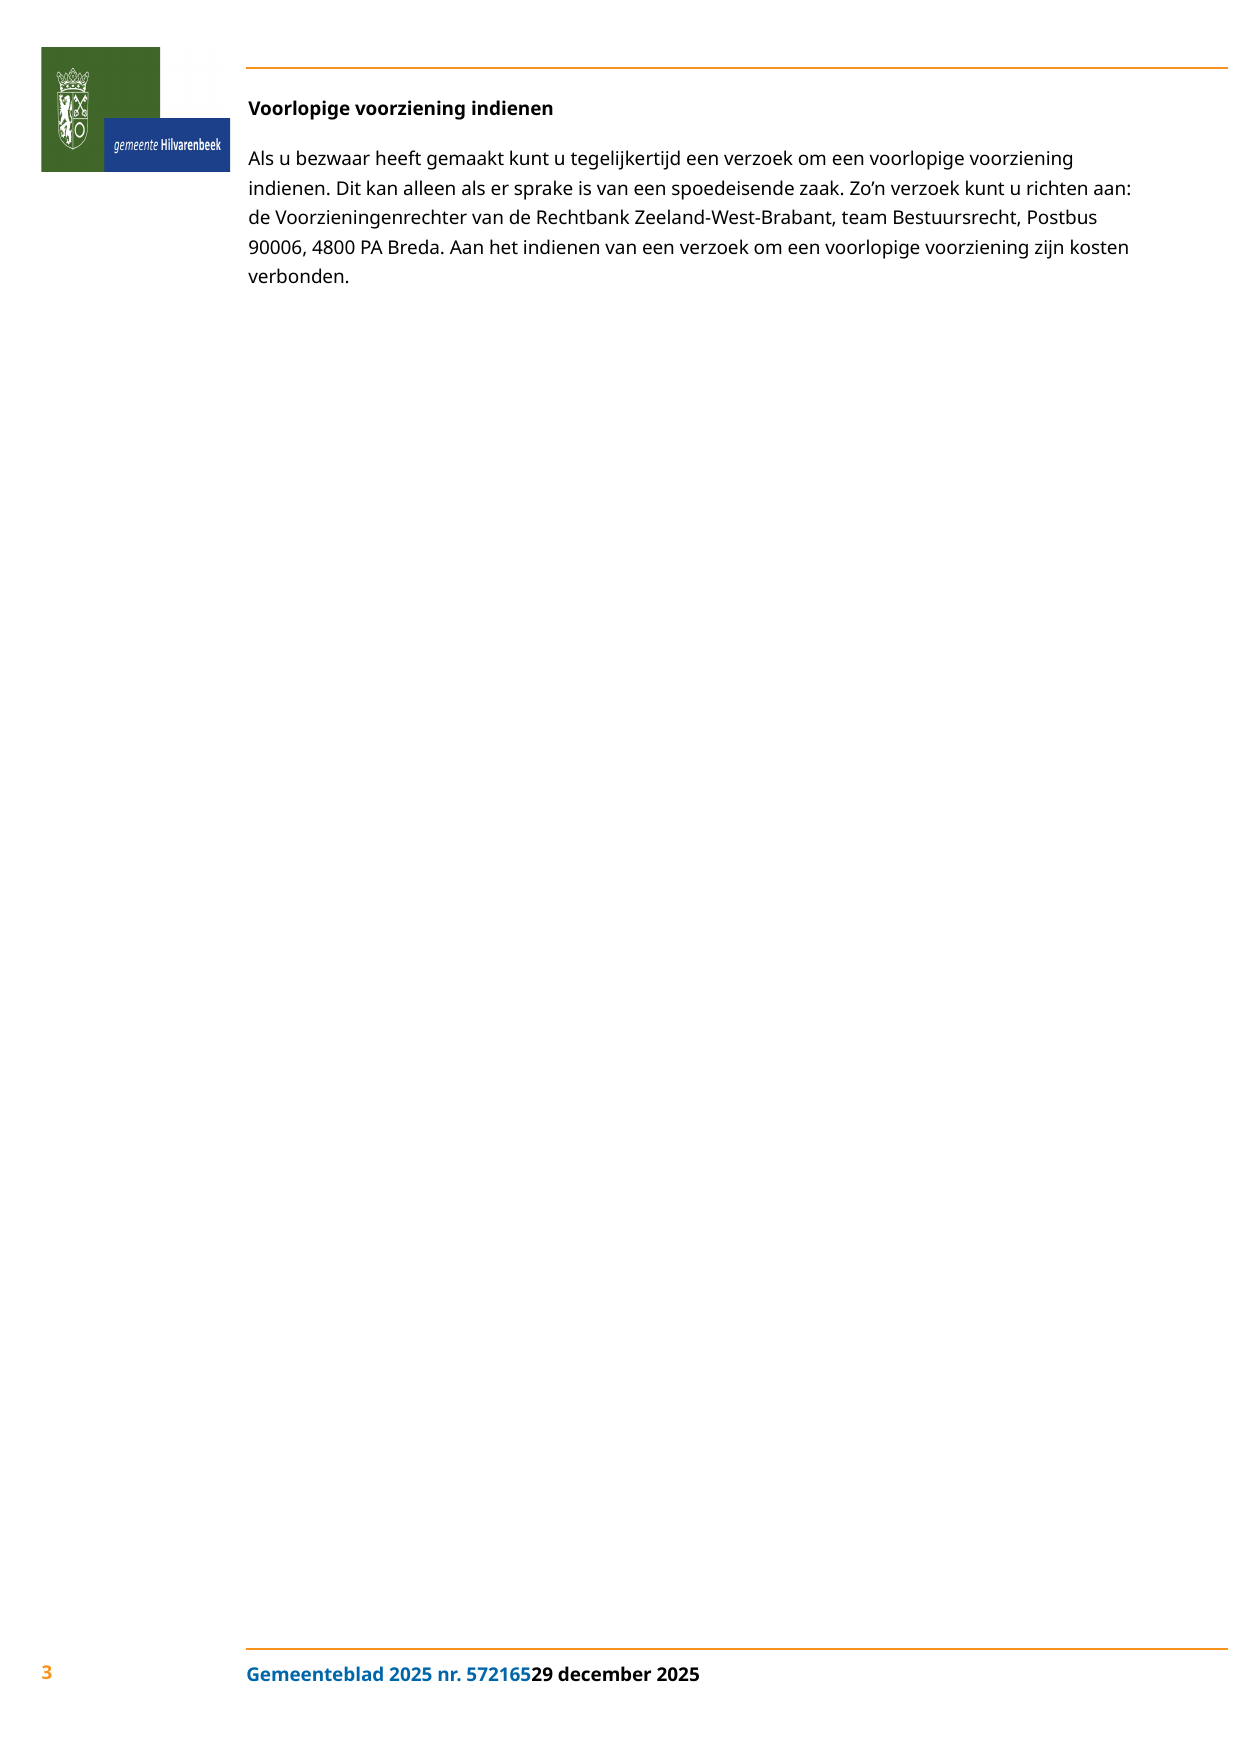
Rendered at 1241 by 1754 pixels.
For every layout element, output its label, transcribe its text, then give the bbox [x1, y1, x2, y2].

text Als u bezwaar heeft gemaakt kunt u tegelijkertijd een verzoek om een voorlopige voorziening indienen. Dit kan alleen als er sprake is van een spoedeisende zaak. Zo’n verzoek kunt u richten aan: de Voorzieningenrechter van de Rechtbank Zeeland-West-Brabant, team Bestuursrecht, Postbus 90006, 4800 PA Breda. Aan het indienen van een verzoek om een voorlopige voorziening zijn kosten verbonden. [248, 145, 1152, 289]
picture [41, 47, 231, 172]
text Voorlopige voorziening indienen [248, 95, 1152, 121]
